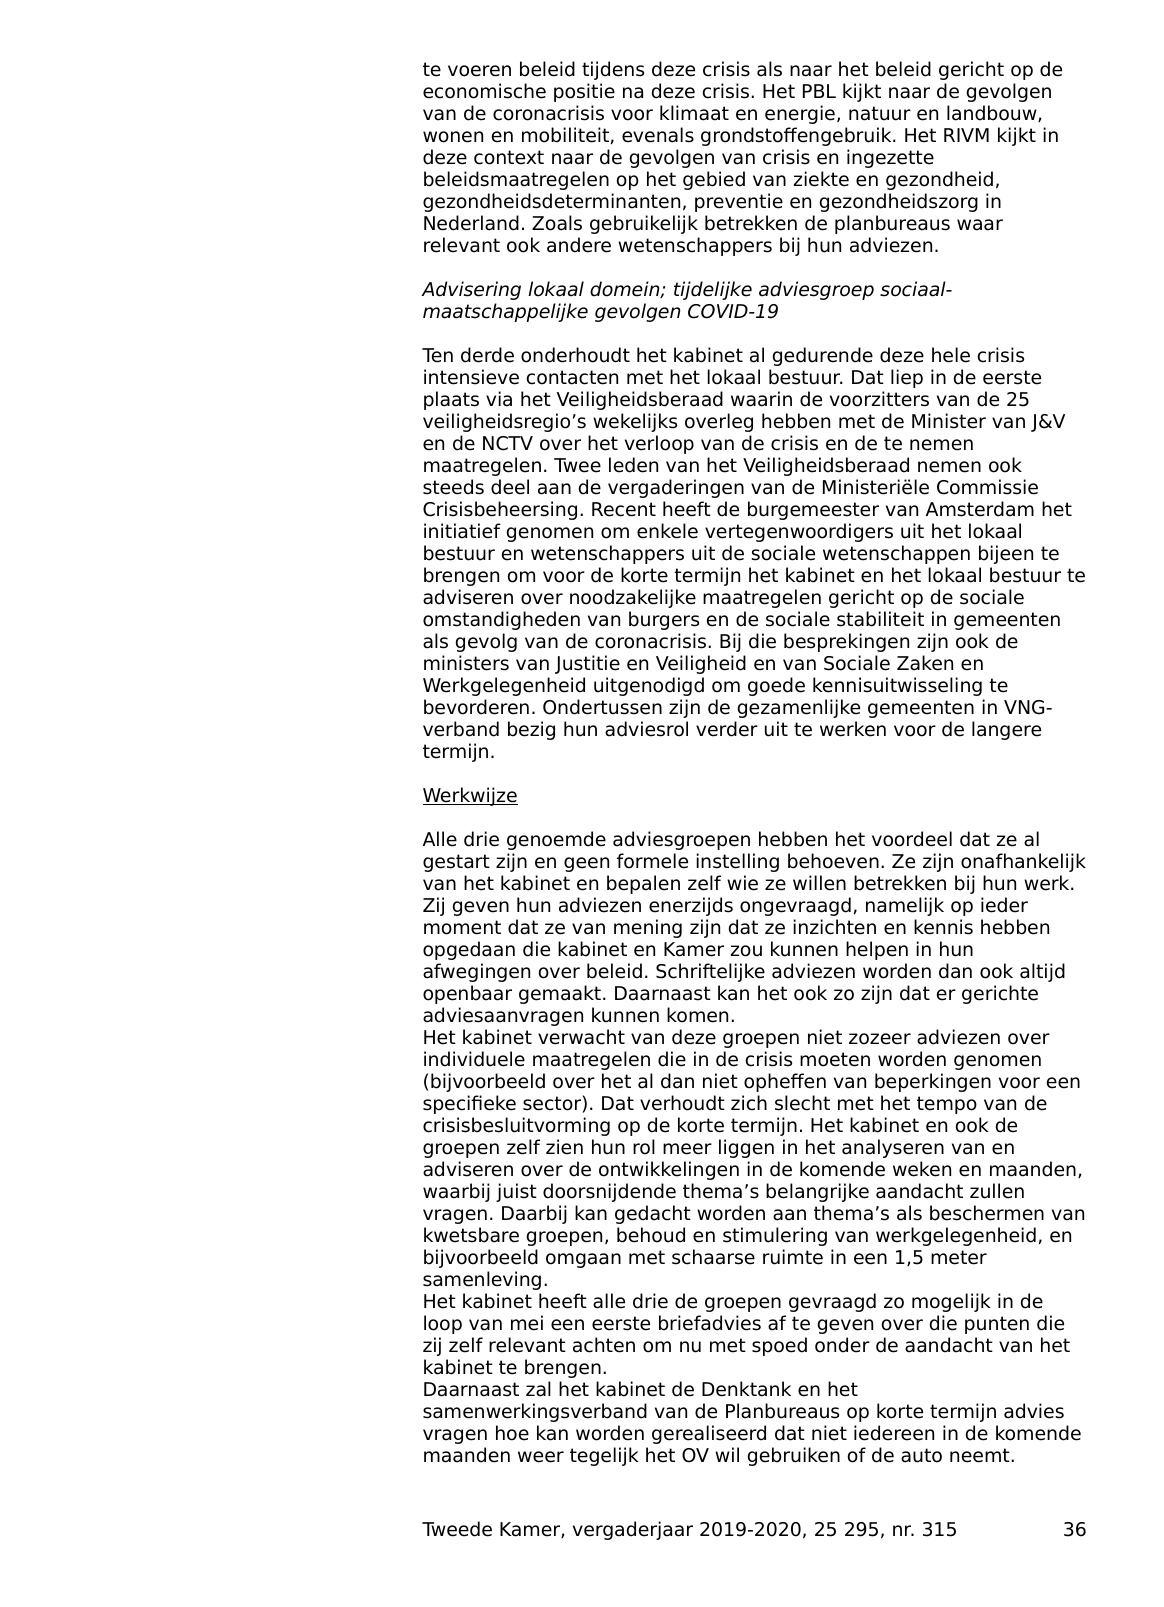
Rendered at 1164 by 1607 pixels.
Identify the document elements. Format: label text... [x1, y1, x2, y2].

subtitle Werkwijze [422, 785, 1087, 807]
text Alle drie genoemde adviesgroepen hebben het voordeel dat ze al gestart zijn en geen formele instelling behoeven. Ze zijn onafhankelijk van het kabinet en bepalen zelf wie ze willen betrekken bij hun werk. Zij geven hun adviezen enerzijds ongevraagd, namelijk op ieder moment dat ze van mening zijn dat ze inzichten en kennis hebben opgedaan die kabinet en Kamer zou kunnen helpen in hun afwegingen over beleid. Schriftelijke adviezen worden dan ook altijd openbaar gemaakt. Daarnaast kan het ook zo zijn dat er gerichte adviesaanvragen kunnen komen. [422, 829, 1087, 1027]
text Daarnaast zal het kabinet de Denktank en het samenwerkingsverband van de Planbureaus op korte termijn advies vragen hoe kan worden gerealiseerd dat niet iedereen in de komende maanden weer tegelijk het OV wil gebruiken of de auto neemt. [422, 1379, 1087, 1467]
text Ten derde onderhoudt het kabinet al gedurende deze hele crisis intensieve contacten met het lokaal bestuur. Dat liep in de eerste plaats via het Veiligheidsberaad waarin de voorzitters van de 25 veiligheidsregio’s wekelijks overleg hebben met de Minister van J&V en de NCTV over het verloop van de crisis en de te nemen maatregelen. Twee leden van het Veiligheidsberaad nemen ook steeds deel aan de vergaderingen van de Ministeriële Commissie Crisisbeheersing. Recent heeft de burgemeester van Amsterdam het initiatief genomen om enkele vertegenwoordigers uit het lokaal bestuur en wetenschappers uit de sociale wetenschappen bijeen te brengen om voor de korte termijn het kabinet en het lokaal bestuur te adviseren over noodzakelijke maatregelen gericht op de sociale omstandigheden van burgers en de sociale stabiliteit in gemeenten als gevolg van de coronacrisis. Bij die besprekingen zijn ook de ministers van Justitie en Veiligheid en van Sociale Zaken en Werkgelegenheid uitgenodigd om goede kennisuitwisseling te bevorderen. Ondertussen zijn de gezamenlijke gemeenten in VNG-verband bezig hun adviesrol verder uit te werken voor de langere termijn. [422, 345, 1087, 763]
text te voeren beleid tijdens deze crisis als naar het beleid gericht op de economische positie na deze crisis. Het PBL kijkt naar de gevolgen van de coronacrisis voor klimaat en energie, natuur en landbouw, wonen en mobiliteit, evenals grondstoffengebruik. Het RIVM kijkt in deze context naar de gevolgen van crisis en ingezette beleidsmaatregelen op het gebied van ziekte en gezondheid, gezondheidsdeterminanten, preventie en gezondheidszorg in Nederland. Zoals gebruikelijk betrekken de planbureaus waar relevant ook andere wetenschappers bij hun adviezen. [422, 59, 1087, 257]
text Het kabinet heeft alle drie de groepen gevraagd zo mogelijk in de loop van mei een eerste briefadvies af te geven over die punten die zij zelf relevant achten om nu met spoed onder de aandacht van het kabinet te brengen. [422, 1291, 1087, 1379]
text Het kabinet verwacht van deze groepen niet zozeer adviezen over individuele maatregelen die in de crisis moeten worden genomen (bijvoorbeeld over het al dan niet opheffen van beperkingen voor een specifieke sector). Dat verhoudt zich slecht met het tempo van de crisisbesluitvorming op de korte termijn. Het kabinet en ook de groepen zelf zien hun rol meer liggen in het analyseren van en adviseren over de ontwikkelingen in de komende weken en maanden, waarbij juist doorsnijdende thema’s belangrijke aandacht zullen vragen. Daarbij kan gedacht worden aan thema’s als beschermen van kwetsbare groepen, behoud en stimulering van werkgelegenheid, en bijvoorbeeld omgaan met schaarse ruimte in een 1,5 meter samenleving. [422, 1027, 1087, 1291]
subtitle Advisering lokaal domein; tijdelijke adviesgroep sociaal-maatschappelijke gevolgen COVID-19 [422, 279, 1087, 323]
